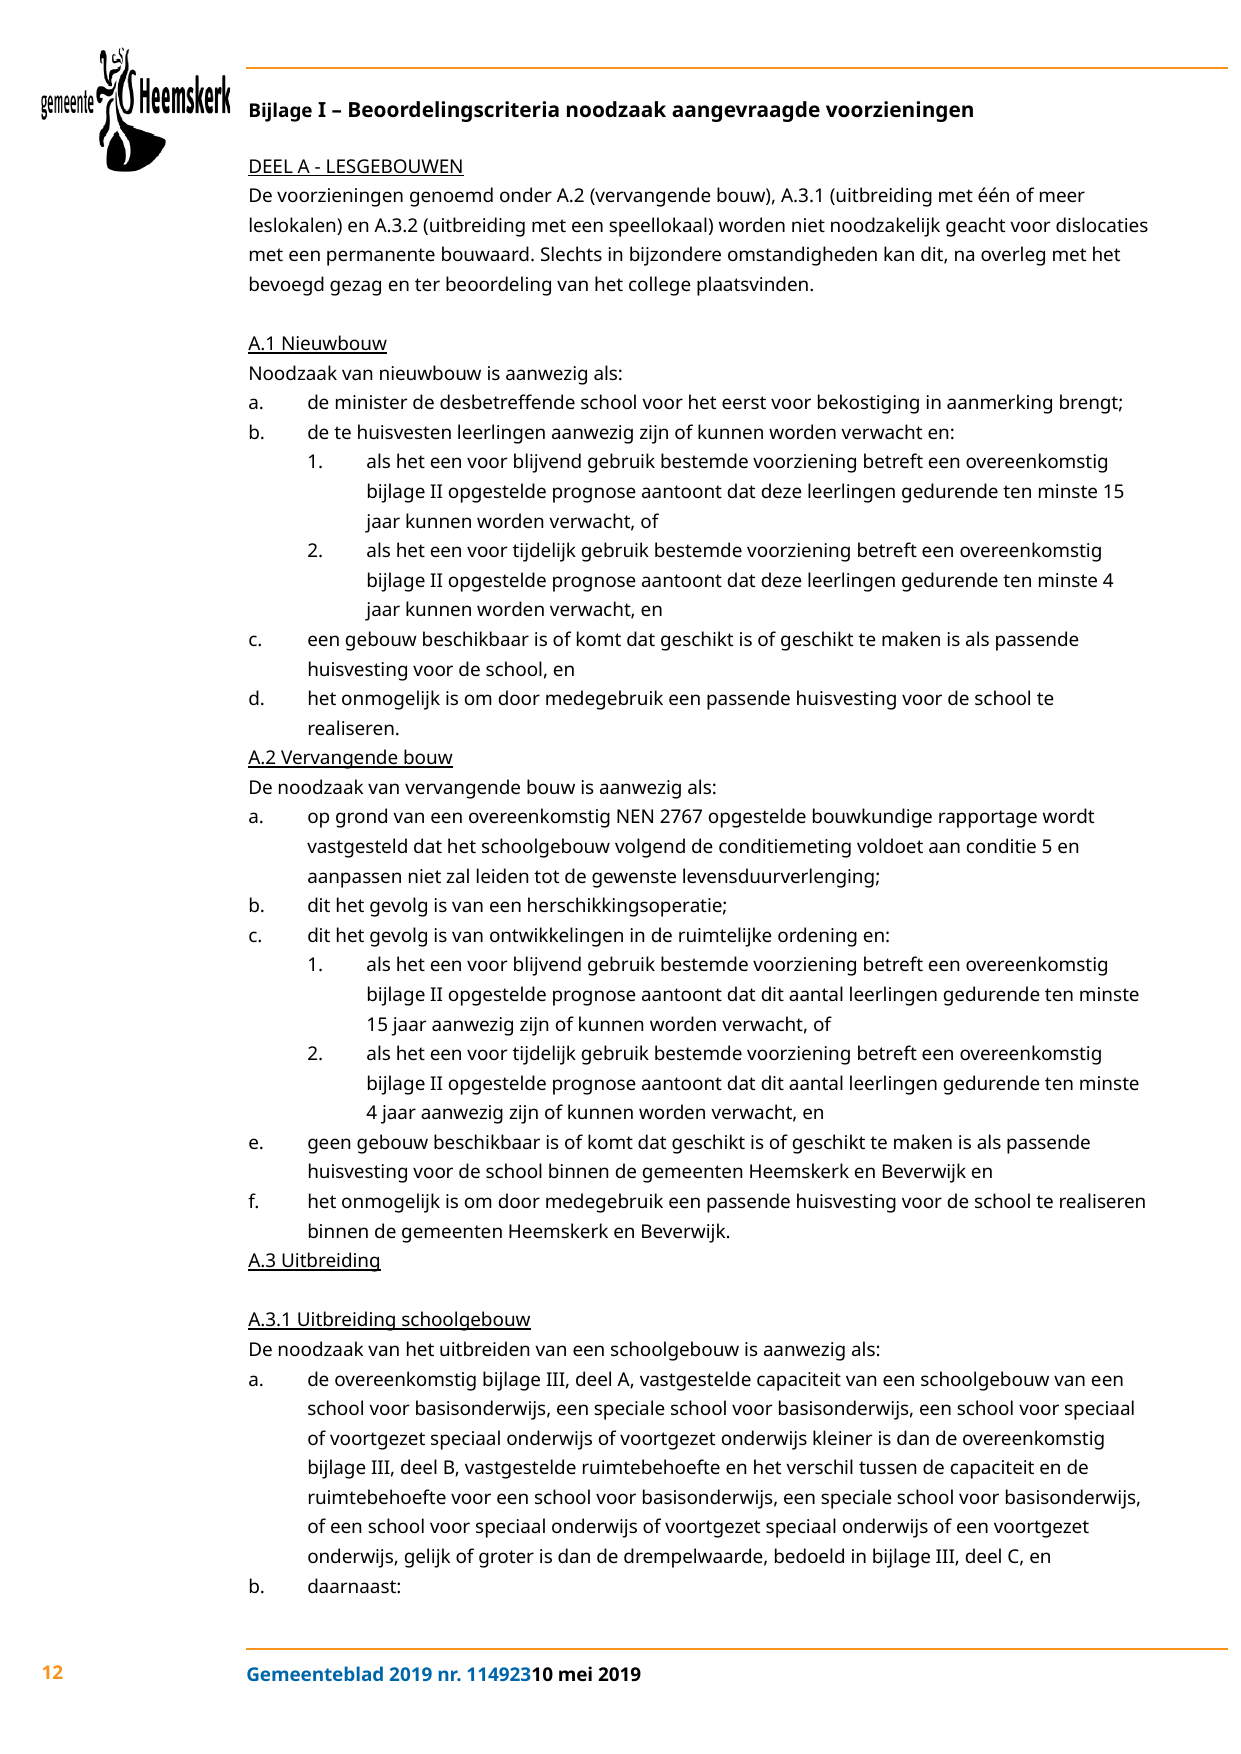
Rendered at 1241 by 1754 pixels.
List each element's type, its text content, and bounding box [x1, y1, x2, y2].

list als het een voor tijdelijk gebruik bestemde voorziening betreft een overeenkomstig bijlage II opgestelde prognose aantoont dat deze leerlingen gedurende ten minste 4 jaar kunnen wor­den verwacht, en [307, 537, 1152, 622]
list dit het gevolg is van een herschikkingsoperatie; [248, 892, 1152, 918]
list de minister de desbetreffende school voor het eerst voor bekostiging in aanmerking brengt; [248, 389, 1152, 415]
picture [41, 47, 231, 172]
list als het een voor tijdelijk gebruik bestemde voorziening betreft een overeenkomstig bijlage II opgestelde prognose aantoont dat dit aantal leerlingen gedurende ten minste 4 jaar aanwezig zijn of kunnen worden verwacht, en [307, 1040, 1152, 1125]
list een gebouw beschikbaar is of komt dat geschikt is of geschikt te maken is als passende huisvesting voor de school, en [248, 626, 1152, 682]
list geen gebouw beschikbaar is of komt dat geschikt is of geschikt te maken is als passende huisvesting voor de school binnen de gemeenten Heemskerk en Beverwijk en [248, 1129, 1152, 1184]
text De noodzaak van het uitbreiden van een schoolgebouw is aanwezig als: [248, 1336, 1152, 1362]
text A.3.1 Uitbreiding schoolgebouw [248, 1307, 1152, 1332]
list dit het gevolg is van ontwikkelingen in de ruimtelijke ordening en: [248, 922, 1152, 948]
list op grond van een overeenkomstig NEN 2767 opgestelde bouwkundige rapportage wordt vastgesteld dat het schoolgebouw volgend de conditiemeting voldoet aan conditie 5 en aanpassen niet zal leiden tot de gewenste levensduurverlenging; [248, 804, 1152, 889]
list de te huisvesten leerlingen aanwezig zijn of kunnen worden verwacht en: [248, 419, 1152, 445]
text De noodzaak van vervangende bouw is aanwezig als: [248, 774, 1152, 800]
text A.2 Vervangende bouw [248, 744, 1152, 770]
text A.1 Nieuwbouw [248, 330, 1152, 356]
list het onmogelijk is om door medegebruik een passende huis­vesting voor de school te realiseren. [248, 685, 1152, 741]
text Bijlage I – Beoordelingscriteria noodzaak aangevraagde voorzieningen [248, 95, 1152, 123]
text De voorzieningen genoemd onder A.2 (vervangende bouw), A.3.1 (uitbreiding met één of meer leslokalen) en A.3.2 (uitbreiding met een speellokaal) worden niet noodzakelijk geacht voor dislocaties met een permanente bouwaard. Slechts in bijzondere omstandigheden kan dit, na overleg met het bevoegd gezag en ter beoordeling van het college plaatsvinden. [248, 182, 1152, 297]
text Noodzaak van nieuwbouw is aanwezig als: [248, 360, 1152, 386]
list als het een voor blijvend gebruik bestemde voorziening betreft een overeenkomstig bijlage II opgestelde prognose aantoont dat deze leerlingen gedurende ten minste 15 jaar kunnen worden verwacht, of [307, 449, 1152, 534]
list als het een voor blijvend gebruik bestemde voorziening betreft een overeenkomstig bijlage II opgestelde prognose aantoont dat dit aantal leerlingen gedurende ten minste 15 jaar aanwezig zijn of kunnen worden verwacht, of [307, 952, 1152, 1037]
text A.3 Uitbreiding [248, 1247, 1152, 1273]
list het onmogelijk is om door medegebruik een passende huisvesting voor de school te realiseren binnen de gemeenten Heemskerk en Beverwijk. [248, 1188, 1152, 1244]
text DEEL A - LESGEBOUWEN [248, 153, 1152, 179]
list daarnaast: [248, 1573, 1152, 1599]
list de overeenkomstig bijlage III, deel A, vastgestelde capaciteit van een schoolgebouw van een school voor basisonderwijs, een speciale school voor basisonderwijs, een school voor speciaal of voortgezet speciaal onderwijs of voortgezet onderwijs kleiner is dan de overeenkomstig bijlage III, deel B, vastgestelde ruimtebehoefte en het verschil tussen de capaciteit en de ruimtebehoefte voor een school voor basisonderwijs, een speciale school voor basisonderwijs, of een school voor speciaal onderwijs of voortgezet speciaal onderwijs of een voortgezet onderwijs, gelijk of groter is dan de drempelwaarde, bedoeld in bijlage III, deel C, en [248, 1366, 1152, 1569]
